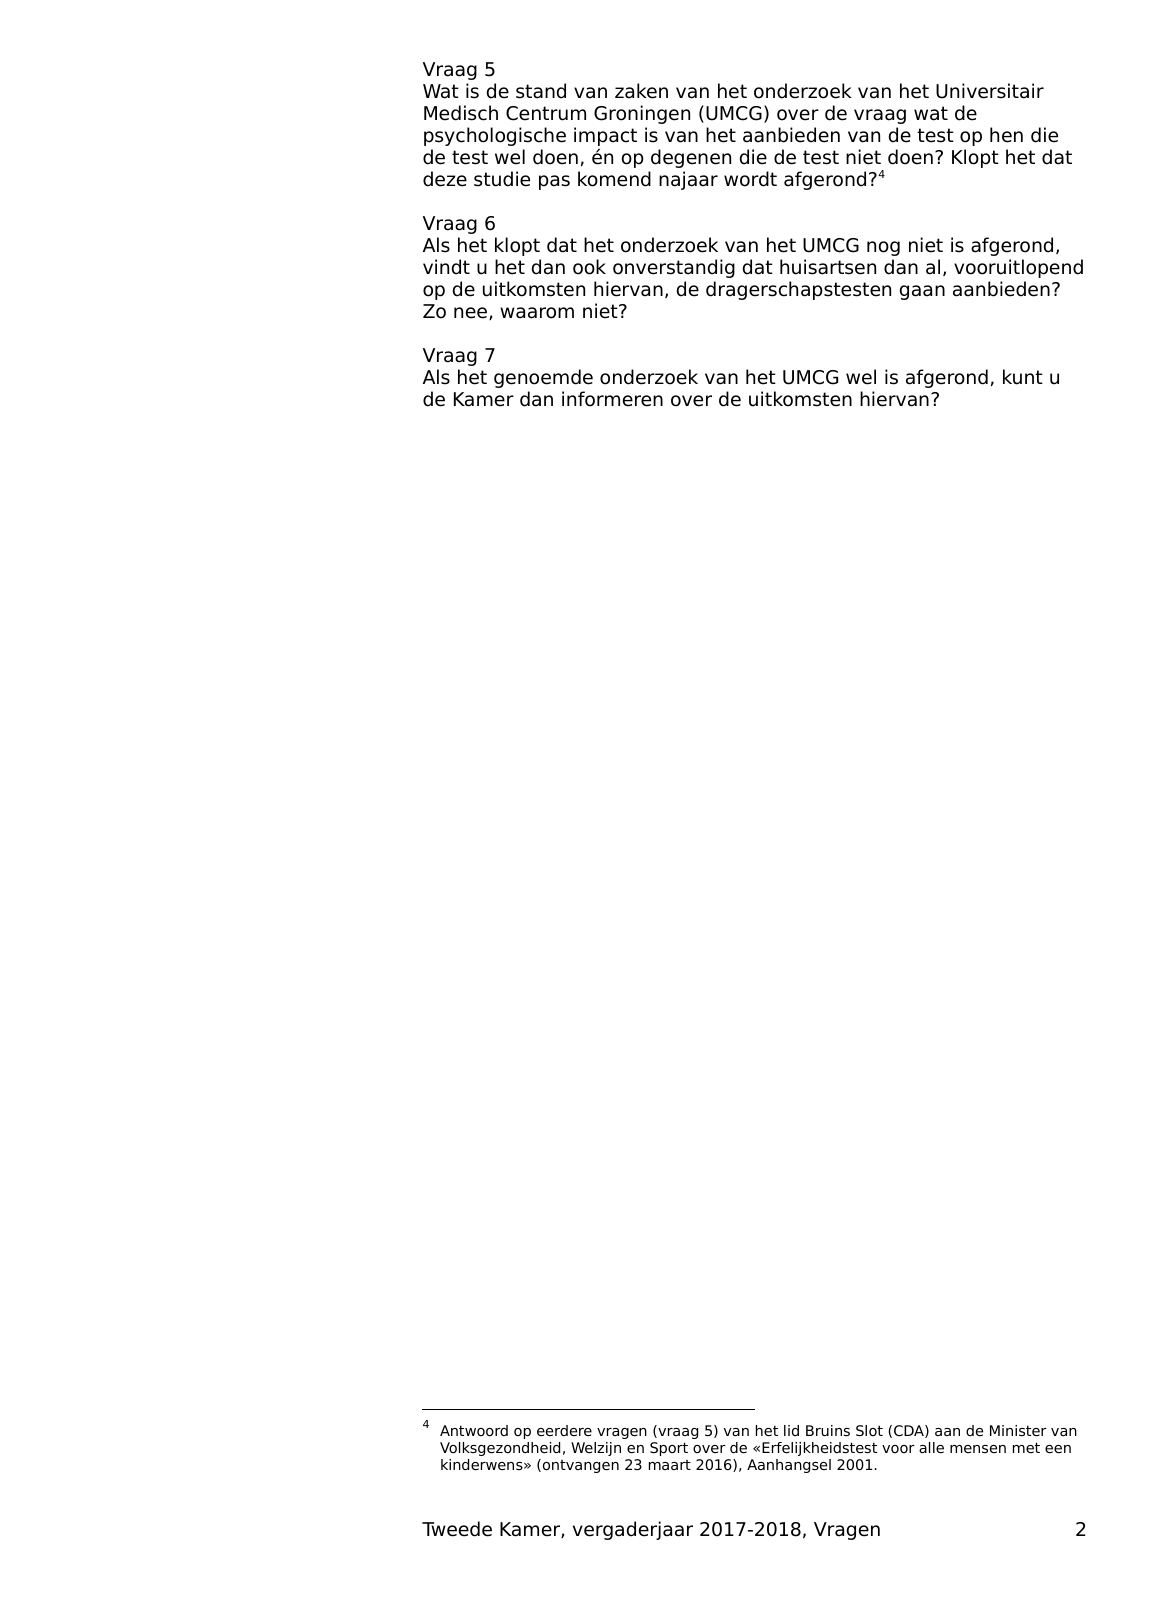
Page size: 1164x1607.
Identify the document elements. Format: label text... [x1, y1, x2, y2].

text Wat is de stand van zaken van het onderzoek van het Universitair Medisch Centrum Groningen (UMCG) over de vraag wat de psychologische impact is van het aanbieden van de test op hen die de test wel doen, én op degenen die de test niet doen? Klopt het dat deze studie pas komend najaar wordt afgerond? [422, 81, 1087, 191]
text Als het genoemde onderzoek van het UMCG wel is afgerond, kunt u de Kamer dan informeren over de uitkomsten hiervan? [422, 367, 1087, 411]
text Als het klopt dat het onderzoek van het UMCG nog niet is afgerond, vindt u het dan ook onverstandig dat huisartsen dan al, vooruitlopend op de uitkomsten hiervan, de dragerschapstesten gaan aanbieden? Zo nee, waarom niet? [422, 235, 1087, 323]
text Antwoord op eerdere vragen (vraag 5) van het lid Bruins Slot (CDA) aan de Minister van Volksgezondheid, Welzijn en Sport over de «Erfelijkheidstest voor alle mensen met een kinderwens» (ontvangen 23 maart 2016), Aanhangsel 2001. [422, 1418, 1087, 1474]
text Vraag 7 [422, 345, 1087, 367]
text Vraag 5 [422, 59, 1087, 81]
text Vraag 6 [422, 213, 1087, 235]
